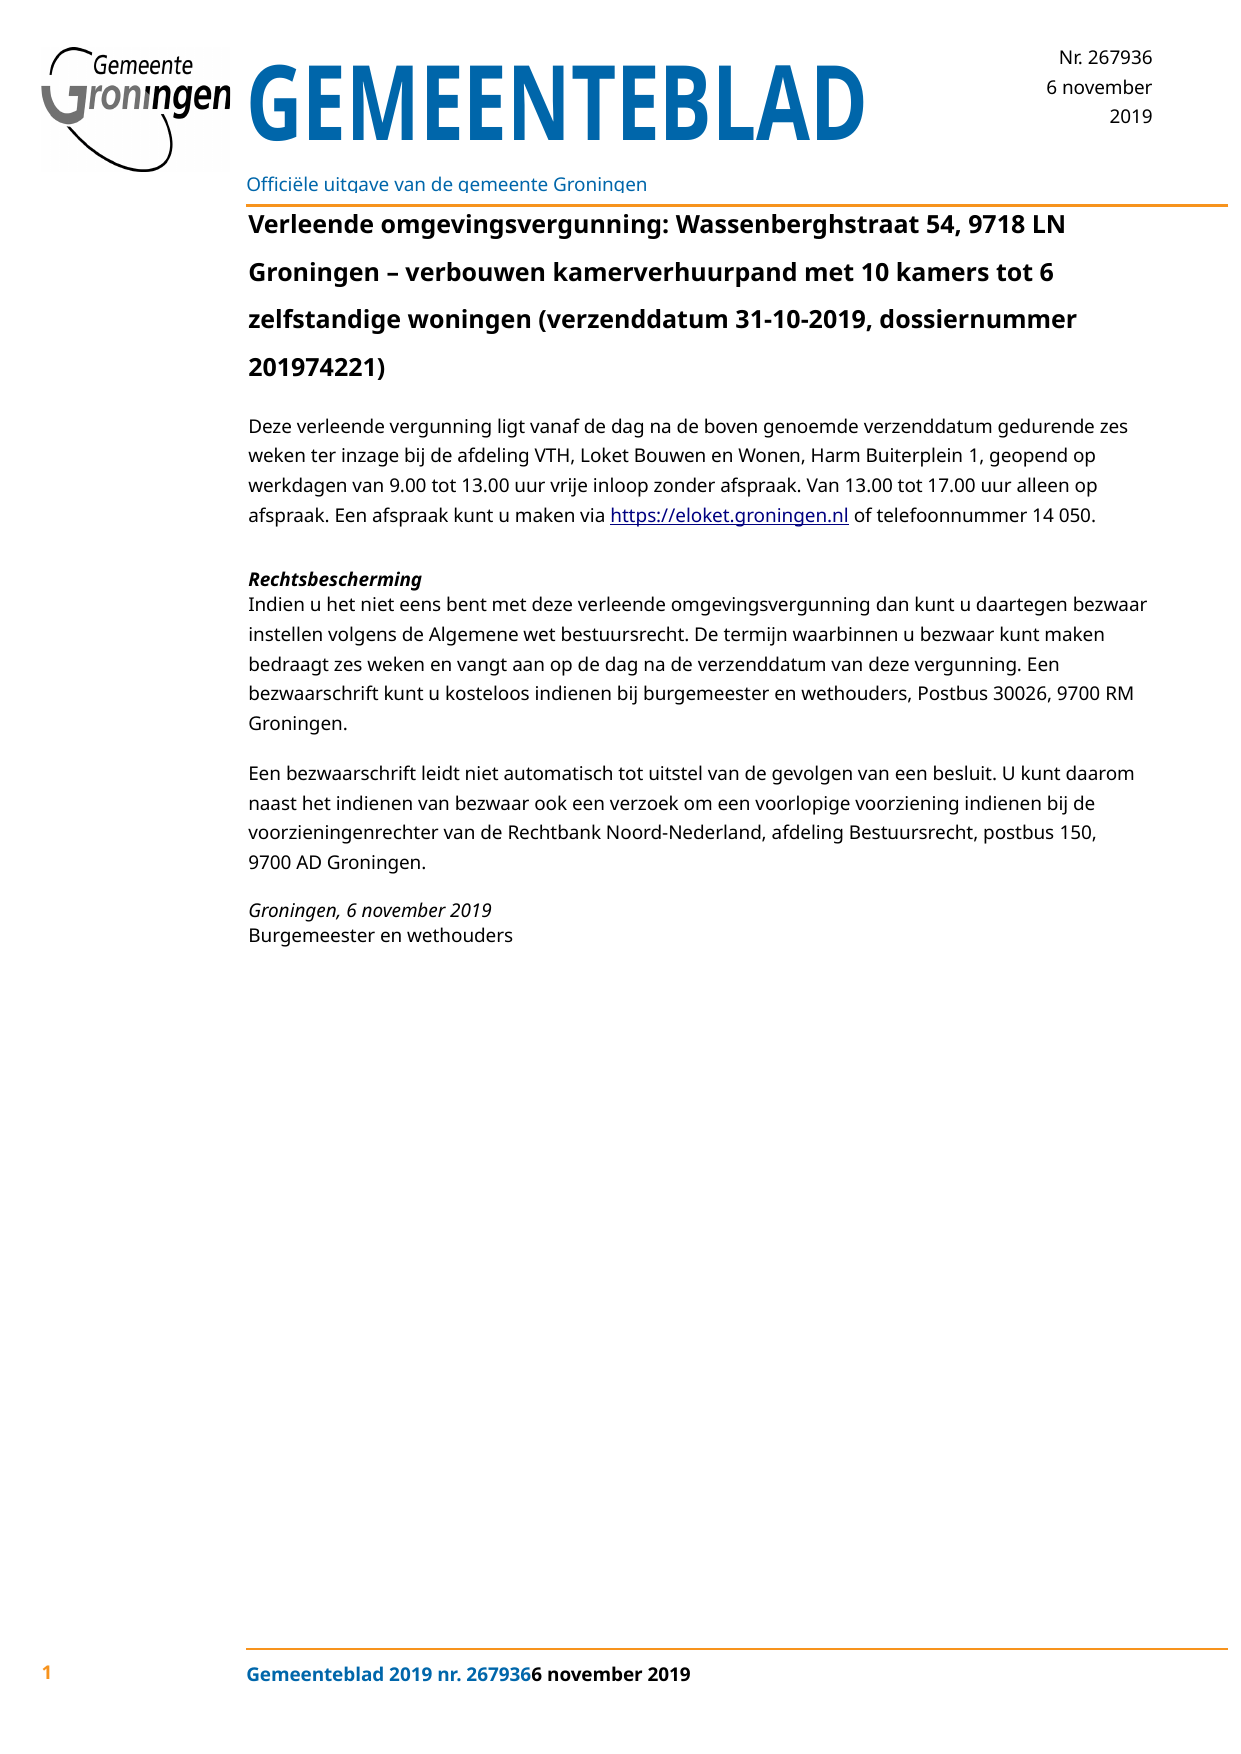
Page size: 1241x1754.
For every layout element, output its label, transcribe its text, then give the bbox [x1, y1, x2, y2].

text Groningen, 6 november 2019 [248, 897, 1152, 923]
text Verleende omgevingsvergunning: Wassenberghstraat 54, 9718 LN Groningen – verbouwen kamerverhuurpand met 10 kamers tot 6 zelfstandige woningen (verzenddatum 31-10-2019, dossiernummer 201974221) [248, 207, 1152, 384]
text Indien u het niet eens bent met deze verleende omgevingsvergunning dan kunt u daartegen bezwaar instellen volgens de Algemene wet bestuursrecht. De termijn waarbinnen u bezwaar kunt maken bedraagt zes weken en vangt aan op de dag na de verzenddatum van deze vergunning. Een bezwaarschrift kunt u kosteloos indienen bij burgemeester en wethouders, Postbus 30026, 9700 RM Groningen. [248, 592, 1152, 736]
text Een bezwaarschrift leidt niet automatisch tot uitstel van de gevolgen van een besluit. U kunt daarom naast het indienen van bezwaar ook een verzoek om een voorlopige voorziening indienen bij de voorzieningenrechter van de Rechtbank Noord-Nederland, afdeling Bestuursrecht, postbus 150, 9700 AD Groningen. [248, 760, 1152, 875]
picture [41, 47, 231, 172]
text Burgemeester en wethouders [248, 923, 1152, 948]
text Rechtsbescherming [248, 566, 1152, 592]
text Deze verleende vergunning ligt vanaf de dag na de boven genoemde verzenddatum gedurende zes weken ter inzage bij de afdeling VTH, Loket Bouwen en Wonen, Harm Buiterplein 1, geopend op werkdagen van 9.00 tot 13.00 uur vrije inloop zonder afspraak. Van 13.00 tot 17.00 uur alleen op afspraak. Een afspraak kunt u maken via https://eloket.groningen.nl of telefoonnummer 14 050. [248, 413, 1152, 528]
